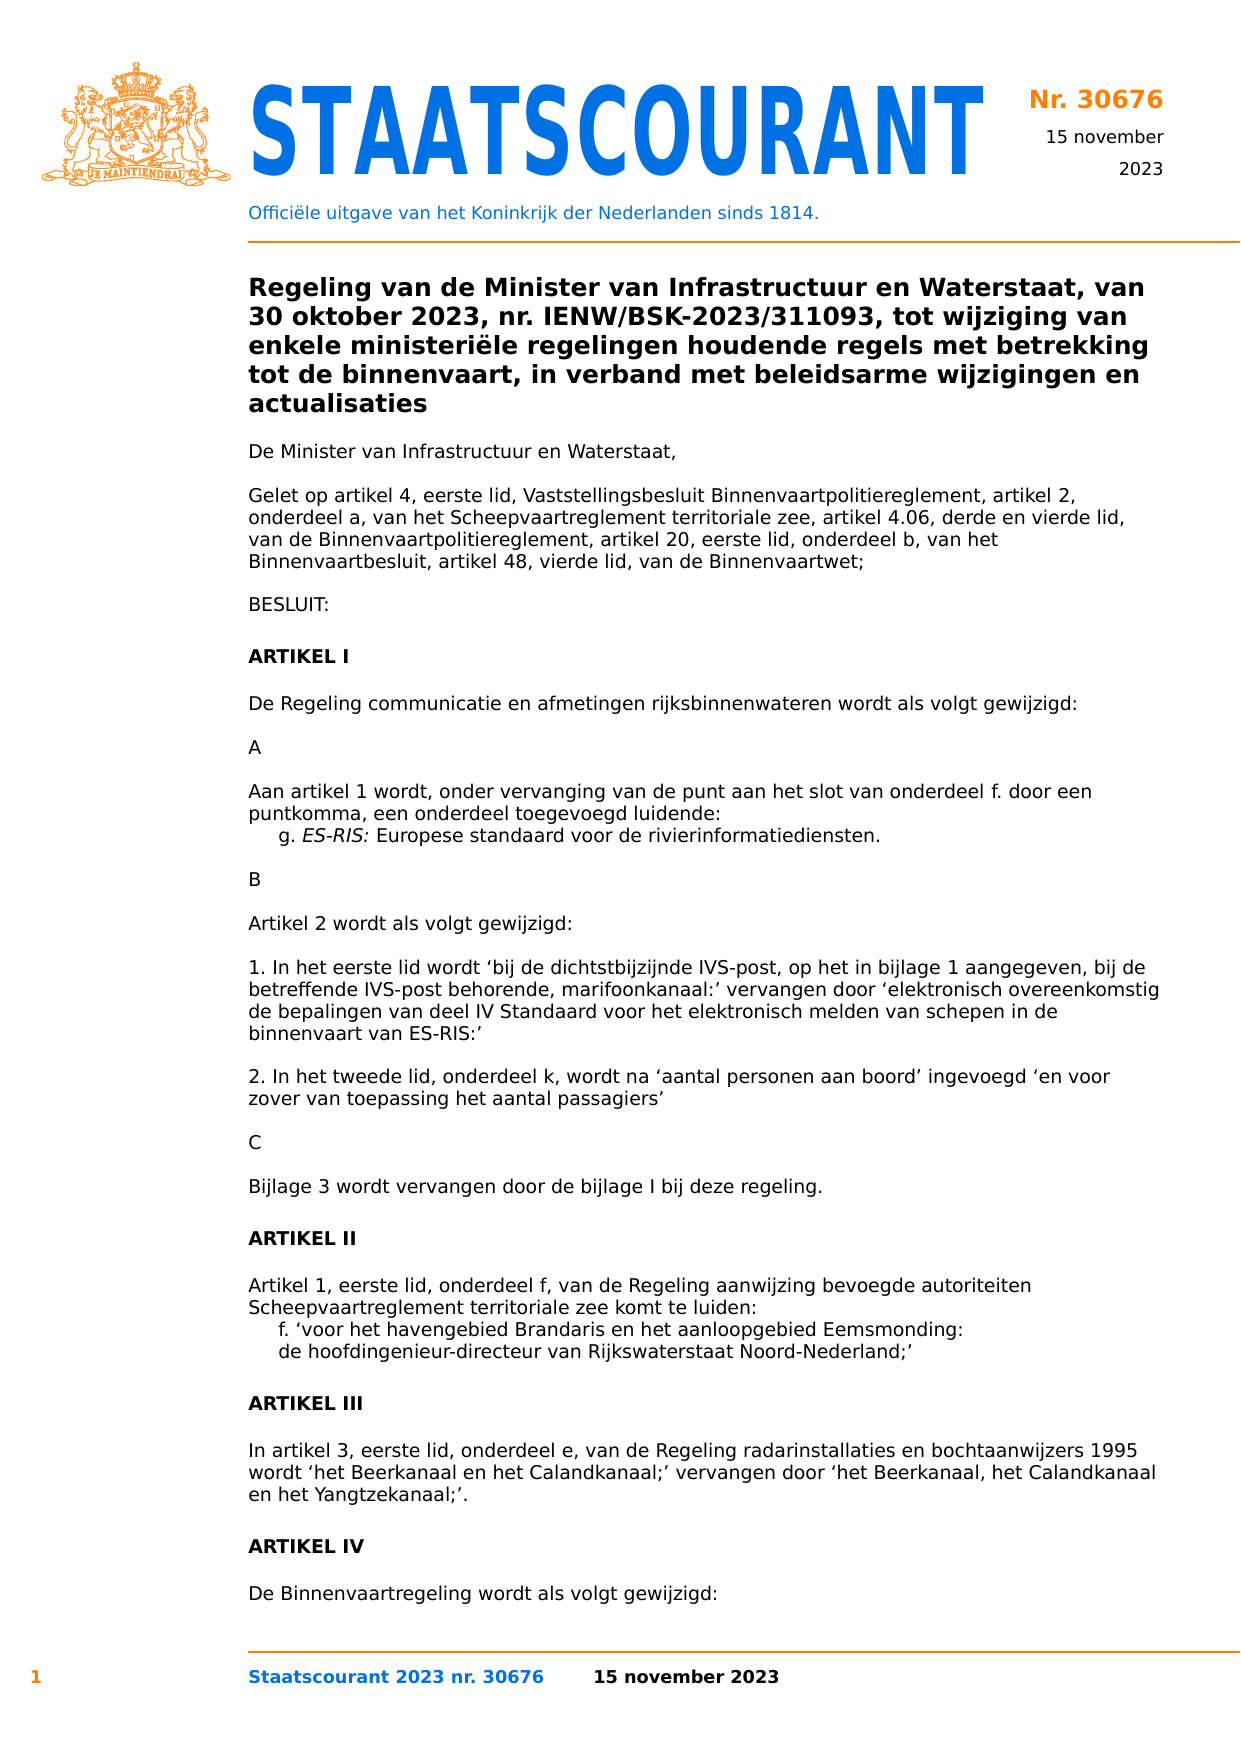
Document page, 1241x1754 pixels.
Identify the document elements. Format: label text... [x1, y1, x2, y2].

text Gelet op artikel 4, eerste lid, Vaststellingsbesluit Binnenvaartpolitiereglement, artikel 2, onderdeel a, van het Scheepvaartreglement territoriale zee, artikel 4.06, derde en vierde lid, van de Binnenvaartpolitiereglement, artikel 20, eerste lid, onderdeel b, van het Binnenvaartbesluit, artikel 48, vierde lid, van de Binnenvaartwet; [248, 484, 1163, 572]
text Aan artikel 1 wordt, onder vervanging van de punt aan het slot van onderdeel f. door een puntkomma, een onderdeel toegevoegd luidende: [248, 781, 1163, 825]
text De Binnenvaartregeling wordt als volgt gewijzigd: [248, 1583, 1163, 1605]
table_cell 2023 [998, 153, 1240, 203]
text 1. In het eerste lid wordt ‘bij de dichtstbijzijnde IVS-post, op het in bijlage 1 aangegeven, bij de betreffende IVS-post behorende, marifoonkanaal:’ vervangen door ‘elektronisch overeenkomstig de bepalingen van deel IV Standaard voor het elektronisch melden van schepen in de binnenvaart van ES-RIS:’ [248, 957, 1163, 1044]
text C [248, 1132, 1163, 1154]
text In artikel 3, eerste lid, onderdeel e, van de Regeling radarinstallaties en bochtaanwijzers 1995 wordt ‘het Beerkanaal en het Calandkanaal;’ vervangen door ‘het Beerkanaal, het Calandkanaal en het Yangtzekanaal;’. [248, 1440, 1163, 1506]
text Bijlage 3 wordt vervangen door de bijlage I bij deze regeling. [248, 1176, 1163, 1198]
table_header [25, 62, 248, 241]
text f. ‘voor het havengebied Brandaris en het aanloopgebied Eemsmonding: [278, 1319, 1163, 1341]
text g. ES-RIS: Europese standaard voor de rivierinformatiediensten. [278, 825, 1163, 847]
table_header STAATSCOURANT [248, 62, 998, 203]
text Artikel 2 wordt als volgt gewijzigd: [248, 913, 1163, 935]
text de hoofdingenieur-directeur van Rijkswaterstaat Noord-Nederland;’ [278, 1341, 1163, 1363]
subtitle ARTIKEL I [248, 646, 1163, 668]
table_header Nr. 30676 [998, 62, 1240, 121]
table_cell 15 november [998, 121, 1240, 153]
text B [248, 869, 1163, 891]
text De Minister van Infrastructuur en Waterstaat, [248, 441, 1163, 463]
text BESLUIT: [248, 594, 1163, 616]
subtitle ARTIKEL III [248, 1393, 1163, 1415]
subtitle Regeling van de Minister van Infrastructuur en Waterstaat, van 30 oktober 2023, nr. IENW/BSK-2023/311093, tot wijziging van enkele ministeriële regelingen houdende regels met betrekking tot de binnenvaart, in verband met beleidsarme wijzigingen en actualisaties [248, 273, 1163, 419]
text De Regeling communicatie en afmetingen rijksbinnenwateren wordt als volgt gewijzigd: [248, 693, 1163, 715]
picture [41, 62, 231, 186]
subtitle ARTIKEL II [248, 1228, 1163, 1250]
text 2. In het tweede lid, onderdeel k, wordt na ‘aantal personen aan boord’ ingevoegd ‘en voor zover van toepassing het aantal passagiers’ [248, 1066, 1163, 1110]
text A [248, 737, 1163, 759]
text Artikel 1, eerste lid, onderdeel f, van de Regeling aanwijzing bevoegde autoriteiten Scheepvaartreglement territoriale zee komt te luiden: [248, 1275, 1163, 1319]
table_cell Officiële uitgave van het Koninkrijk der Nederlanden sinds 1814. [248, 203, 1240, 241]
subtitle ARTIKEL IV [248, 1536, 1163, 1558]
